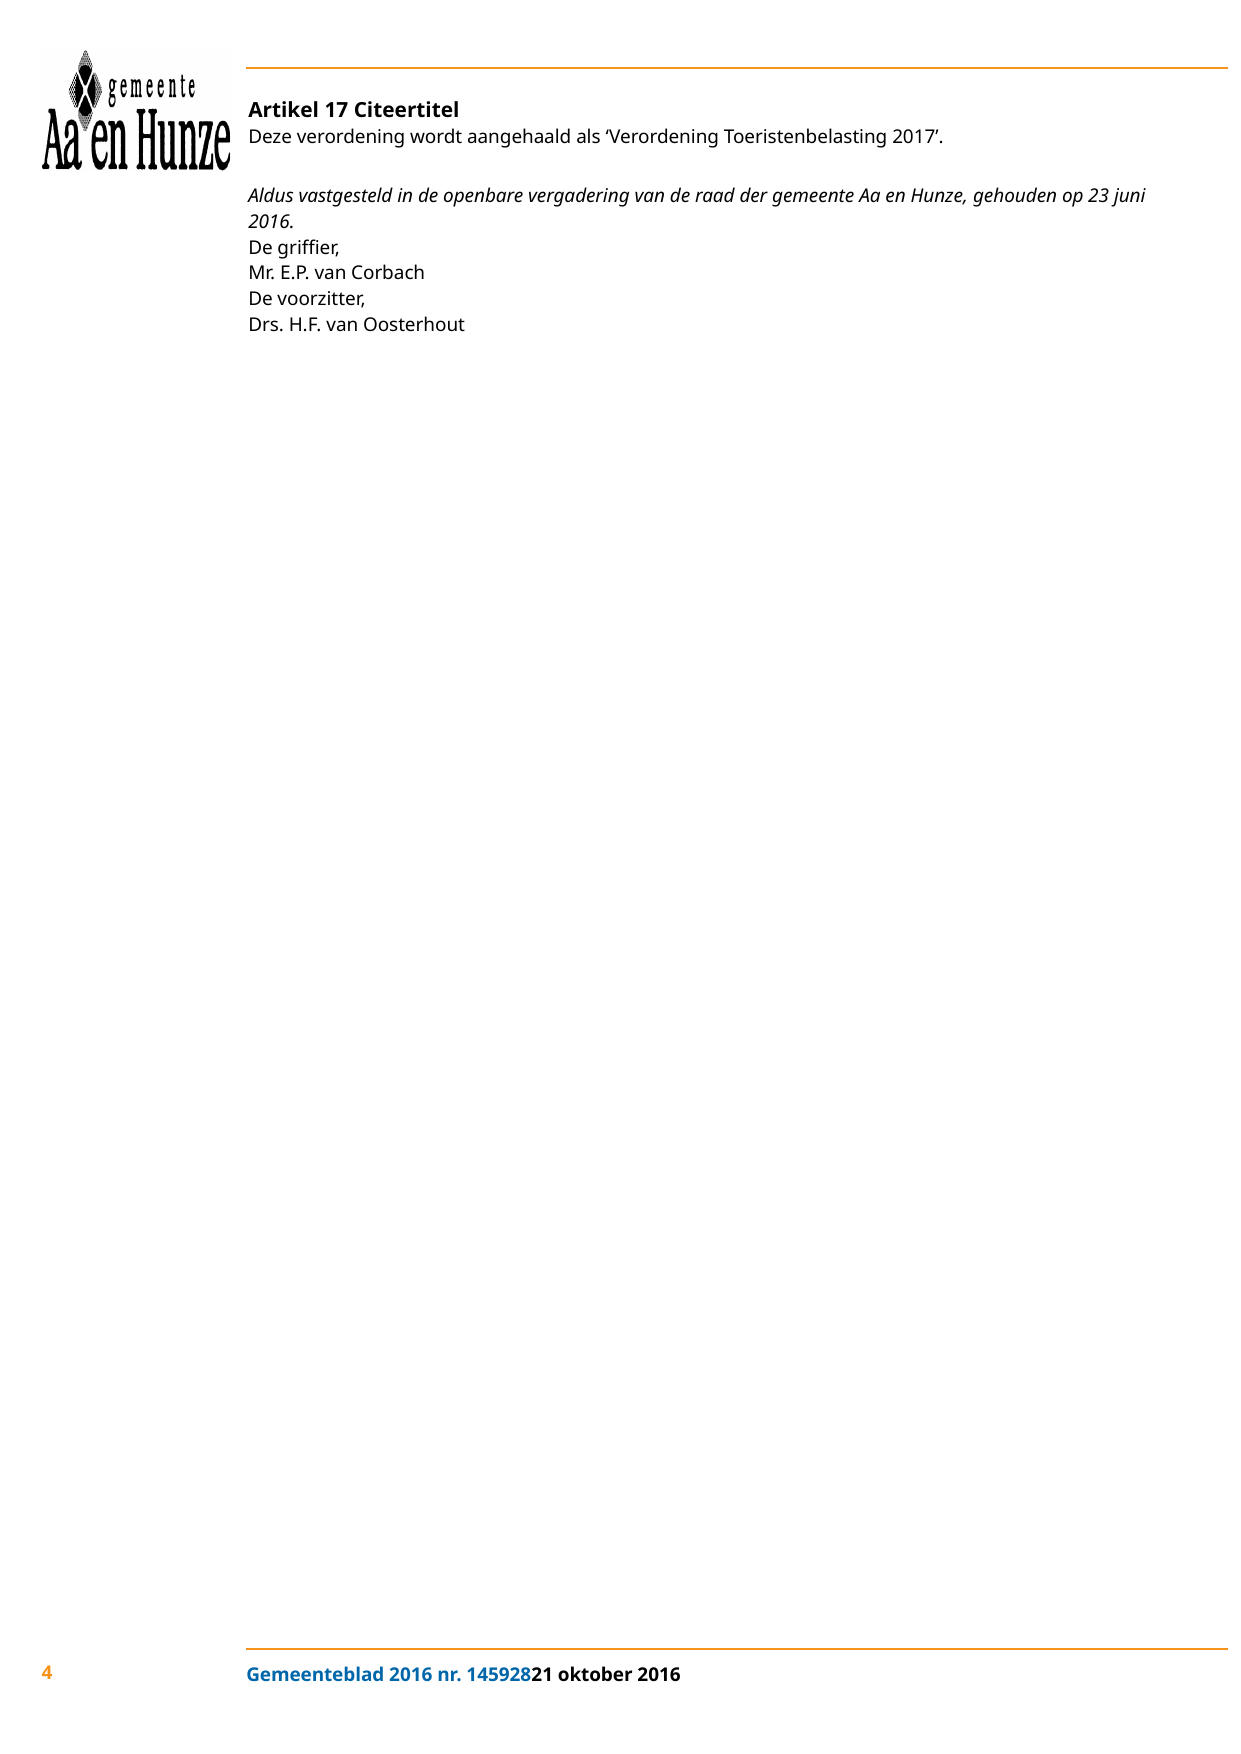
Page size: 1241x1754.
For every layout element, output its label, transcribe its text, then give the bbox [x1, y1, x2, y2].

text De voorzitter, [248, 285, 1152, 311]
text Drs. H.F. van Oosterhout [248, 311, 1152, 337]
text Deze verordening wordt aangehaald als ‘Verordening Toeristenbelasting 2017’. [248, 123, 1152, 149]
text Aldus vastgesteld in de openbare vergadering van de raad der gemeente Aa en Hunze, gehouden op 23 juni 2016. [248, 182, 1152, 234]
text Mr. E.P. van Corbach [248, 259, 1152, 285]
text De griffier, [248, 234, 1152, 259]
picture [41, 47, 231, 172]
text Artikel 17 Citeertitel [248, 95, 1152, 123]
